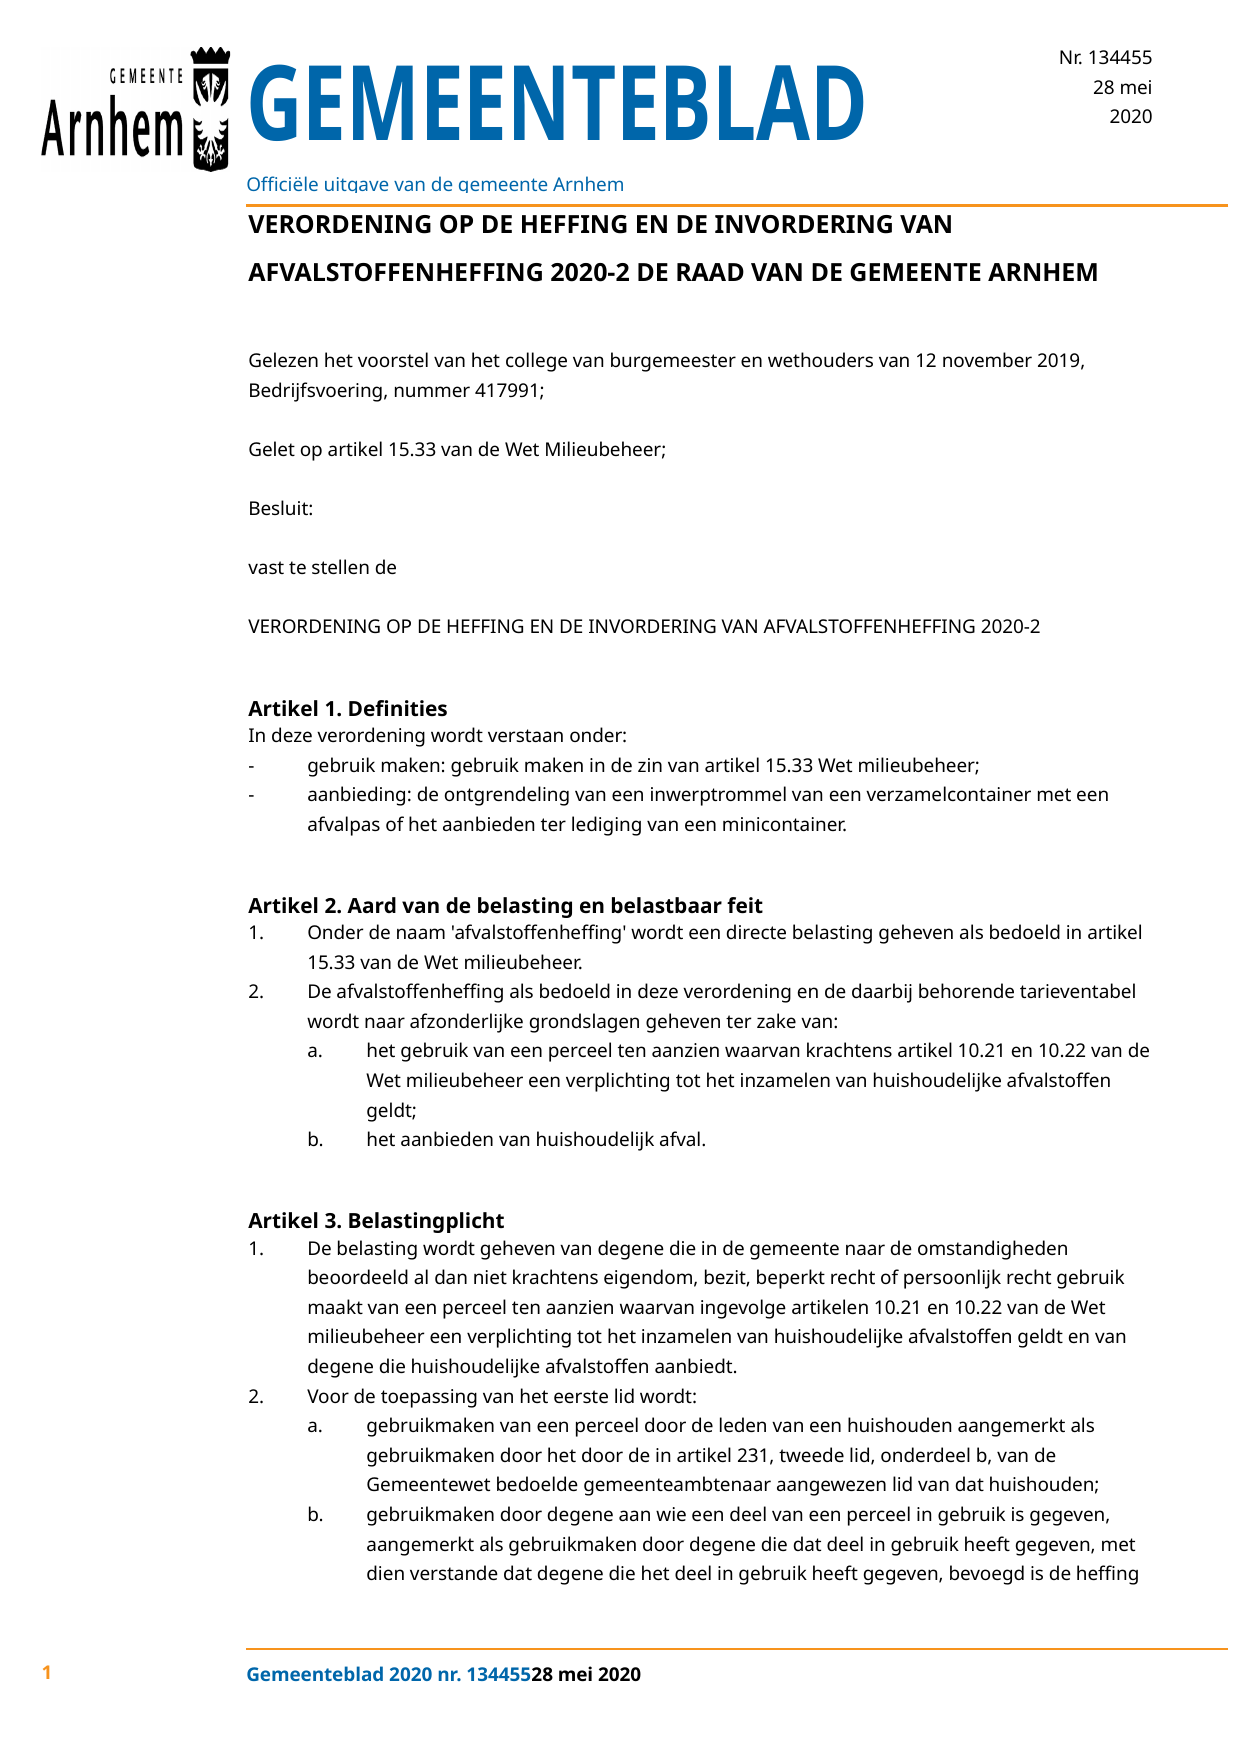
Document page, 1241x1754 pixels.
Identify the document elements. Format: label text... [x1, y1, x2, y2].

text In deze verordening wordt verstaan onder: [248, 722, 1152, 748]
text Gelezen het voorstel van het college van burgemeester en wethouders van 12 november 2019, Bedrijfsvoering, nummer 417991; [248, 347, 1152, 403]
list De belasting wordt geheven van degene die in de gemeente naar de omstandigheden beoordeeld al dan niet krachtens eigendom, bezit, beperkt recht of persoonlijk recht gebruik maakt van een perceel ten aanzien waarvan ingevolge artikelen 10.21 en 10.22 van de Wet milieubeheer een verplichting tot het inzamelen van huishoudelijke afvalstoffen geldt en van degene die huishoudelijke afvalstoffen aanbiedt. [248, 1235, 1152, 1379]
list Voor de toepassing van het eerste lid wordt: [248, 1383, 1152, 1408]
list het gebruik van een perceel ten aanzien waarvan krachtens artikel 10.21 en 10.22 van de Wet milieubeheer een verplichting tot het inzamelen van huishoudelijke afvalstoffen geldt; [307, 1038, 1152, 1123]
text Artikel 2. Aard van de belasting en belastbaar feit [248, 891, 1152, 919]
text VERORDENING OP DE HEFFING EN DE INVORDERING VAN AFVALSTOFFENHEFFING 2020-2 DE RAAD VAN DE GEMEENTE ARNHEM [248, 207, 1152, 288]
text Artikel 3. Belastingplicht [248, 1206, 1152, 1235]
text Besluit: [248, 495, 1152, 521]
list gebruik maken: gebruik maken in de zin van artikel 15.33 Wet milieubeheer; [248, 752, 1152, 777]
picture [41, 47, 231, 172]
text VERORDENING OP DE HEFFING EN DE INVORDERING VAN AFVALSTOFFENHEFFING 2020-2 [248, 614, 1152, 639]
list De afvalstoffenheffing als bedoeld in deze verordening en de daarbij behorende tarieventabel wordt naar afzonderlijke grondslagen geheven ter zake van: [248, 978, 1152, 1034]
list gebruikmaken van een perceel door de leden van een huishouden aangemerkt als gebruikmaken door het door de in artikel 231, tweede lid, onderdeel b, van de Gemeentewet bedoelde gemeenteambtenaar aangewezen lid van dat huishouden; [307, 1412, 1152, 1497]
text Gelet op artikel 15.33 van de Wet Milieubeheer; [248, 436, 1152, 462]
list gebruikmaken door degene aan wie een deel van een perceel in gebruik is gegeven, aangemerkt als gebruikmaken door degene die dat deel in gebruik heeft gegeven, met dien verstande dat degene die het deel in gebruik heeft gegeven, bevoegd is de heffing [307, 1501, 1152, 1586]
text Artikel 1. Definities [248, 694, 1152, 722]
list aanbieding: de ontgrendeling van een inwerptrommel van een verzamelcontainer met een afvalpas of het aanbieden ter lediging van een minicontainer. [248, 781, 1152, 837]
list het aanbieden van huishoudelijk afval. [307, 1126, 1152, 1152]
text vast te stellen de [248, 554, 1152, 580]
list Onder de naam 'afvalstoffenheffing' wordt een directe belasting geheven als bedoeld in artikel 15.33 van de Wet milieubeheer. [248, 919, 1152, 975]
